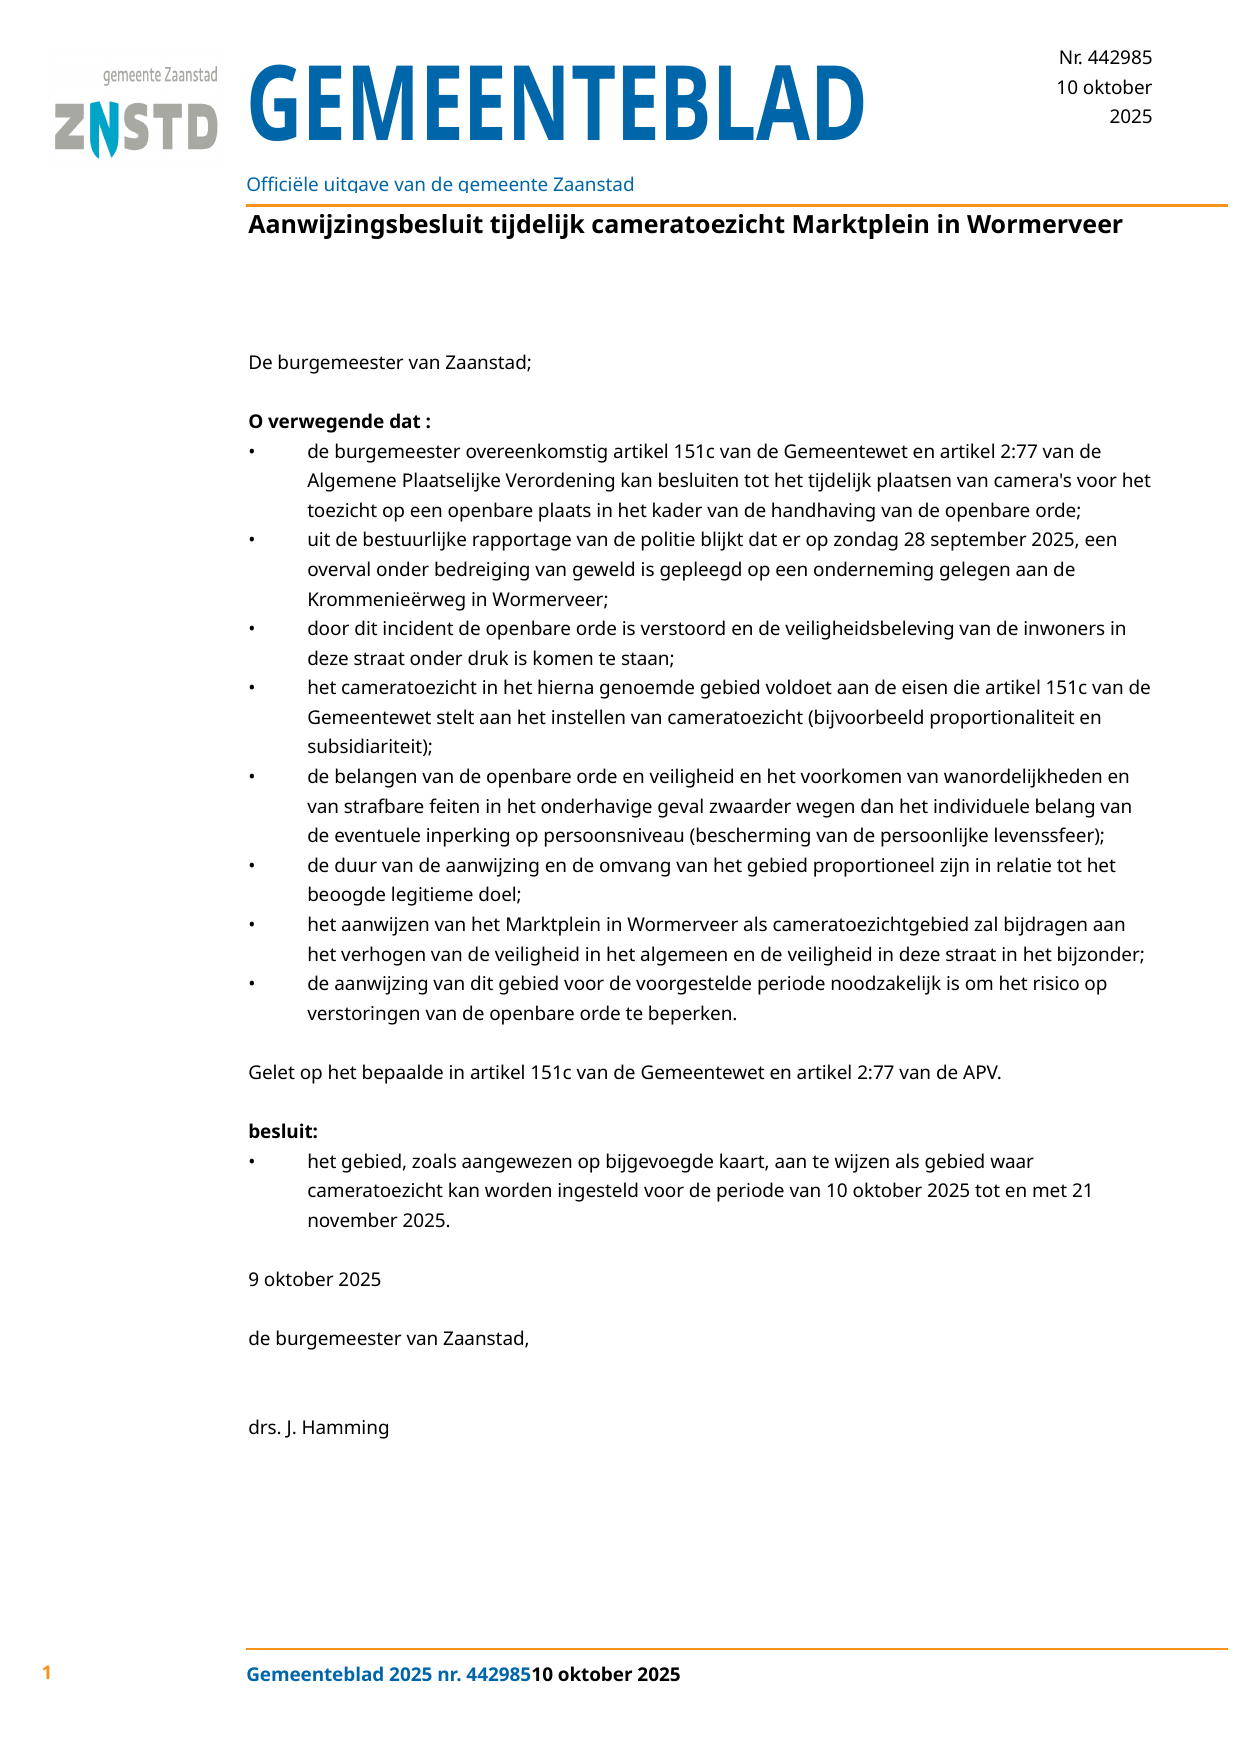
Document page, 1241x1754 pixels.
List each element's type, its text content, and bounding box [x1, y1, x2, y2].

list de belangen van de openbare orde en veiligheid en het voorkomen van wanordelijkheden en van strafbare feiten in het onderhavige geval zwaarder wegen dan het individuele belang van de eventuele inperking op persoonsniveau (bescherming van de persoonlijke levenssfeer); [248, 763, 1152, 848]
text Aanwijzingsbesluit tijdelijk cameratoezicht Marktplein in Wormerveer [248, 207, 1152, 241]
text De burgemeester van Zaanstad; [248, 349, 1152, 375]
text de burgemeester van Zaanstad, [248, 1325, 1152, 1351]
list de aanwijzing van dit gebied voor de voorgestelde periode noodzakelijk is om het risico op verstoringen van de openbare orde te beperken. [248, 970, 1152, 1026]
list het aanwijzen van het Marktplein in Wormerveer als cameratoezichtgebied zal bijdragen aan het verhogen van de veiligheid in het algemeen en de veiligheid in deze straat in het bijzonder; [248, 911, 1152, 967]
list de duur van de aanwijzing en de omvang van het gebied proportioneel zijn in relatie tot het beoogde legitieme doel; [248, 852, 1152, 907]
text besluit: [248, 1118, 1152, 1144]
list door dit incident de openbare orde is verstoord en de veiligheidsbeleving van de inwoners in deze straat onder druk is komen te staan; [248, 615, 1152, 671]
list de burgemeester overeenkomstig artikel 151c van de Gemeentewet en artikel 2:77 van de Algemene Plaatselijke Verordening kan besluiten tot het tijdelijk plaatsen van camera's voor het toezicht op een openbare plaats in het kader van de handhaving van de openbare orde; [248, 438, 1152, 523]
picture [41, 47, 231, 172]
text drs. J. Hamming [248, 1414, 1152, 1440]
list het cameratoezicht in het hierna genoemde gebied voldoet aan de eisen die artikel 151c van de Gemeentewet stelt aan het instellen van cameratoezicht (bijvoorbeeld proportionaliteit en subsidiariteit); [248, 674, 1152, 759]
list uit de bestuurlijke rapportage van de politie blijkt dat er op zondag 28 september 2025, een overval onder bedreiging van geweld is gepleegd op een onderneming gelegen aan de Krommenieërweg in Wormerveer; [248, 527, 1152, 612]
text 9 oktober 2025 [248, 1266, 1152, 1292]
text Gelet op het bepaalde in artikel 151c van de Gemeentewet en artikel 2:77 van de APV. [248, 1059, 1152, 1085]
text O verwegende dat : [248, 408, 1152, 434]
list het gebied, zoals aangewezen op bijgevoegde kaart, aan te wijzen als gebied waar cameratoezicht kan worden ingesteld voor de periode van 10 oktober 2025 tot en met 21 november 2025. [248, 1148, 1152, 1233]
